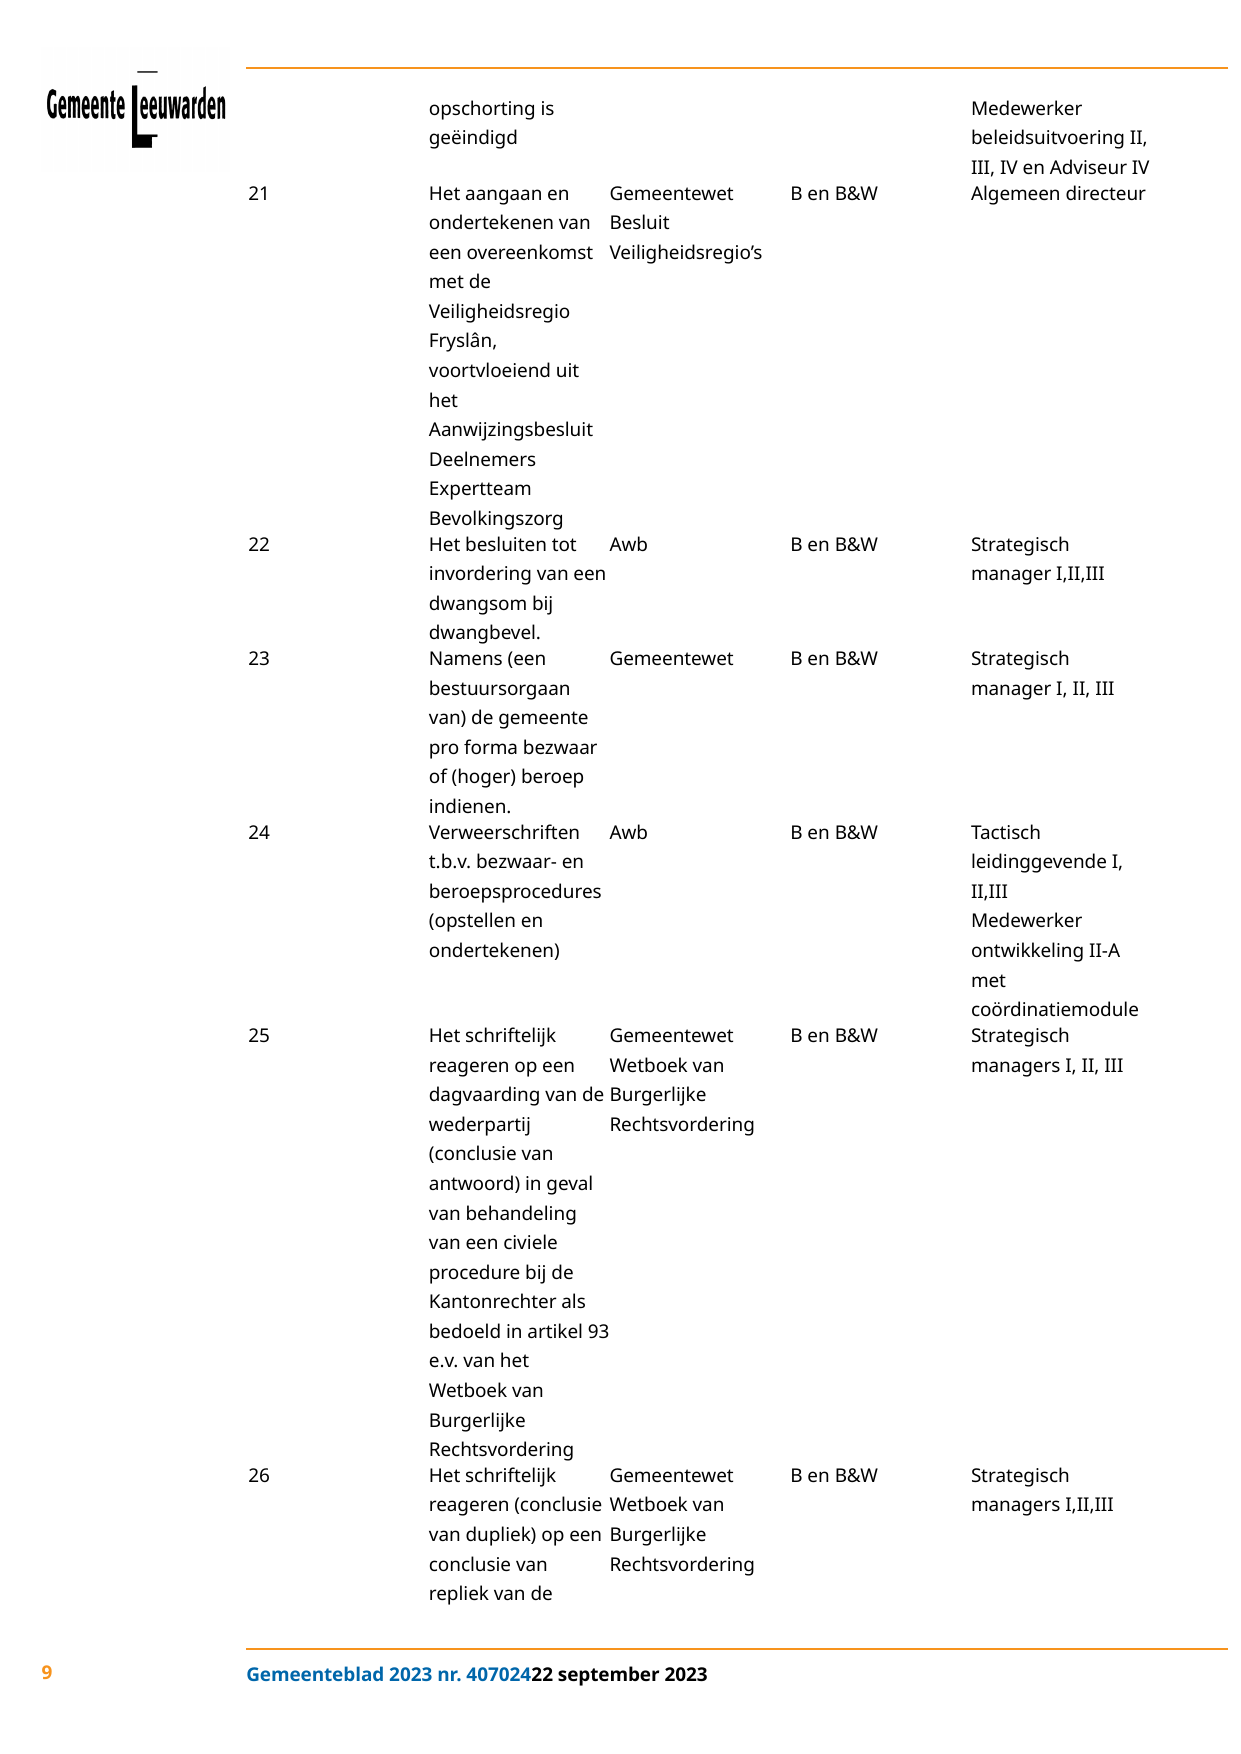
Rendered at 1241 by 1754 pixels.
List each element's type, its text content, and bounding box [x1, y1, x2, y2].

table_cell Strategisch managers I, II, III [971, 1022, 1152, 1462]
table_cell 26 [248, 1462, 429, 1606]
table_cell Gemeentewet Wetboek van Burgerlijke Rechtsvordering [609, 1022, 790, 1462]
table_cell 23 [248, 645, 429, 819]
table_cell Tactisch leidinggevende I, II,III Medewerker ontwikkeling II-A met coördinatiemodule [971, 819, 1152, 1022]
table_cell Gemeentewet Besluit Veiligheidsregio’s [609, 180, 790, 531]
table_cell Algemeen directeur [971, 180, 1152, 531]
table_cell Het schriftelijk reageren op een dagvaarding van de wederpartij (conclusie van antwoord) in geval van behandeling van een civiele procedure bij de Kantonrechter als bedoeld in artikel 93 e.v. van het Wetboek van Burgerlijke Rechtsvordering [429, 1022, 609, 1462]
table_cell [609, 95, 790, 180]
table_cell 22 [248, 531, 429, 645]
table_cell Awb [609, 531, 790, 645]
table_cell Het schriftelijk reageren (conclusie van dupliek) op een conclusie van repliek van de [429, 1462, 609, 1606]
table_cell 24 [248, 819, 429, 1022]
table_cell B en B&W [790, 645, 971, 819]
table_cell Het aangaan en ondertekenen van een overeenkomst met de Veiligheidsregio Fryslân, voortvloeiend uit het Aanwijzingsbesluit Deelnemers Expertteam Bevolkingszorg [429, 180, 609, 531]
table_cell B en B&W [790, 531, 971, 645]
table_cell B en B&W [790, 180, 971, 531]
table_cell [248, 95, 429, 180]
table_cell Gemeentewet [609, 645, 790, 819]
table_cell Strategisch manager I,II,III [971, 531, 1152, 645]
table_cell B en B&W [790, 1462, 971, 1606]
table_cell B en B&W [790, 819, 971, 1022]
table_cell Medewerker beleidsuitvoering II, III, IV en Adviseur IV [971, 95, 1152, 180]
table_cell [790, 95, 971, 180]
table_cell 25 [248, 1022, 429, 1462]
table_cell opschorting is geëindigd [429, 95, 609, 180]
table_cell Gemeentewet Wetboek van Burgerlijke Rechtsvordering [609, 1462, 790, 1606]
table_cell Namens (een bestuursorgaan van) de gemeente pro forma bezwaar of (hoger) beroep indienen. [429, 645, 609, 819]
table_cell Strategisch managers I,II,III [971, 1462, 1152, 1606]
table_cell Strategisch manager I, II, III [971, 645, 1152, 819]
table_cell 21 [248, 180, 429, 531]
table_cell B en B&W [790, 1022, 971, 1462]
picture [41, 47, 231, 172]
table_cell Awb [609, 819, 790, 1022]
table_cell Het besluiten tot invordering van een dwangsom bij dwangbevel. [429, 531, 609, 645]
table_cell Verweerschriften t.b.v. bezwaar- en beroepsprocedures (opstellen en ondertekenen) [429, 819, 609, 1022]
